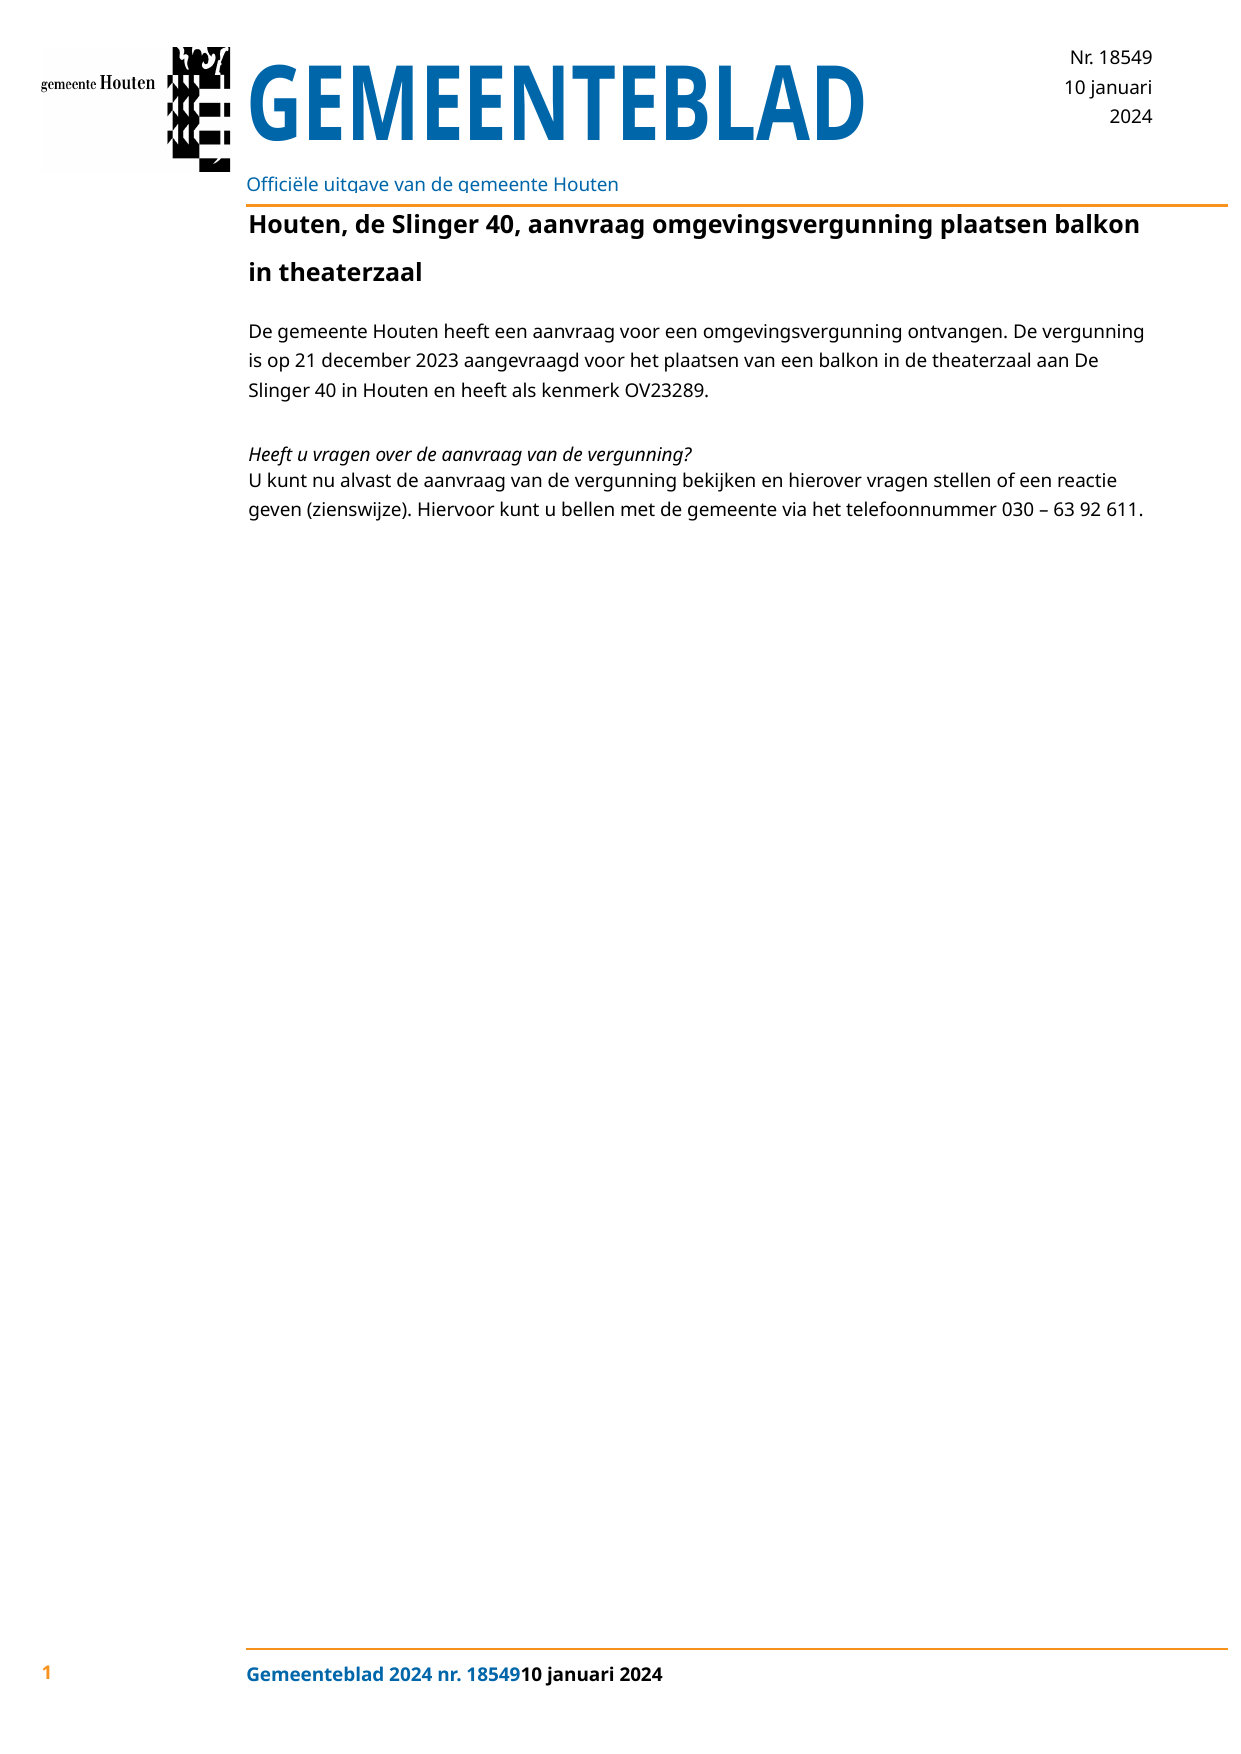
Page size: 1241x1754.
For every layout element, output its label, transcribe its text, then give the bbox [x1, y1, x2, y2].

text De gemeente Houten heeft een aanvraag voor een omgevingsvergunning ontvangen. De vergunning is op 21 december 2023 aangevraagd voor het plaatsen van een balkon in de theaterzaal aan De Slinger 40 in Houten en heeft als kenmerk OV23289. [248, 318, 1152, 403]
picture [41, 47, 231, 172]
text Heeft u vragen over de aanvraag van de vergunning? [248, 441, 1152, 467]
text U kunt nu alvast de aanvraag van de vergunning bekijken en hierover vragen stellen of een reactie geven (zienswijze). Hiervoor kunt u bellen met de gemeente via het telefoonnummer 030 – 63 92 611. [248, 467, 1152, 522]
text Houten, de Slinger 40, aanvraag omgevingsvergunning plaatsen balkon in theaterzaal [248, 207, 1152, 288]
